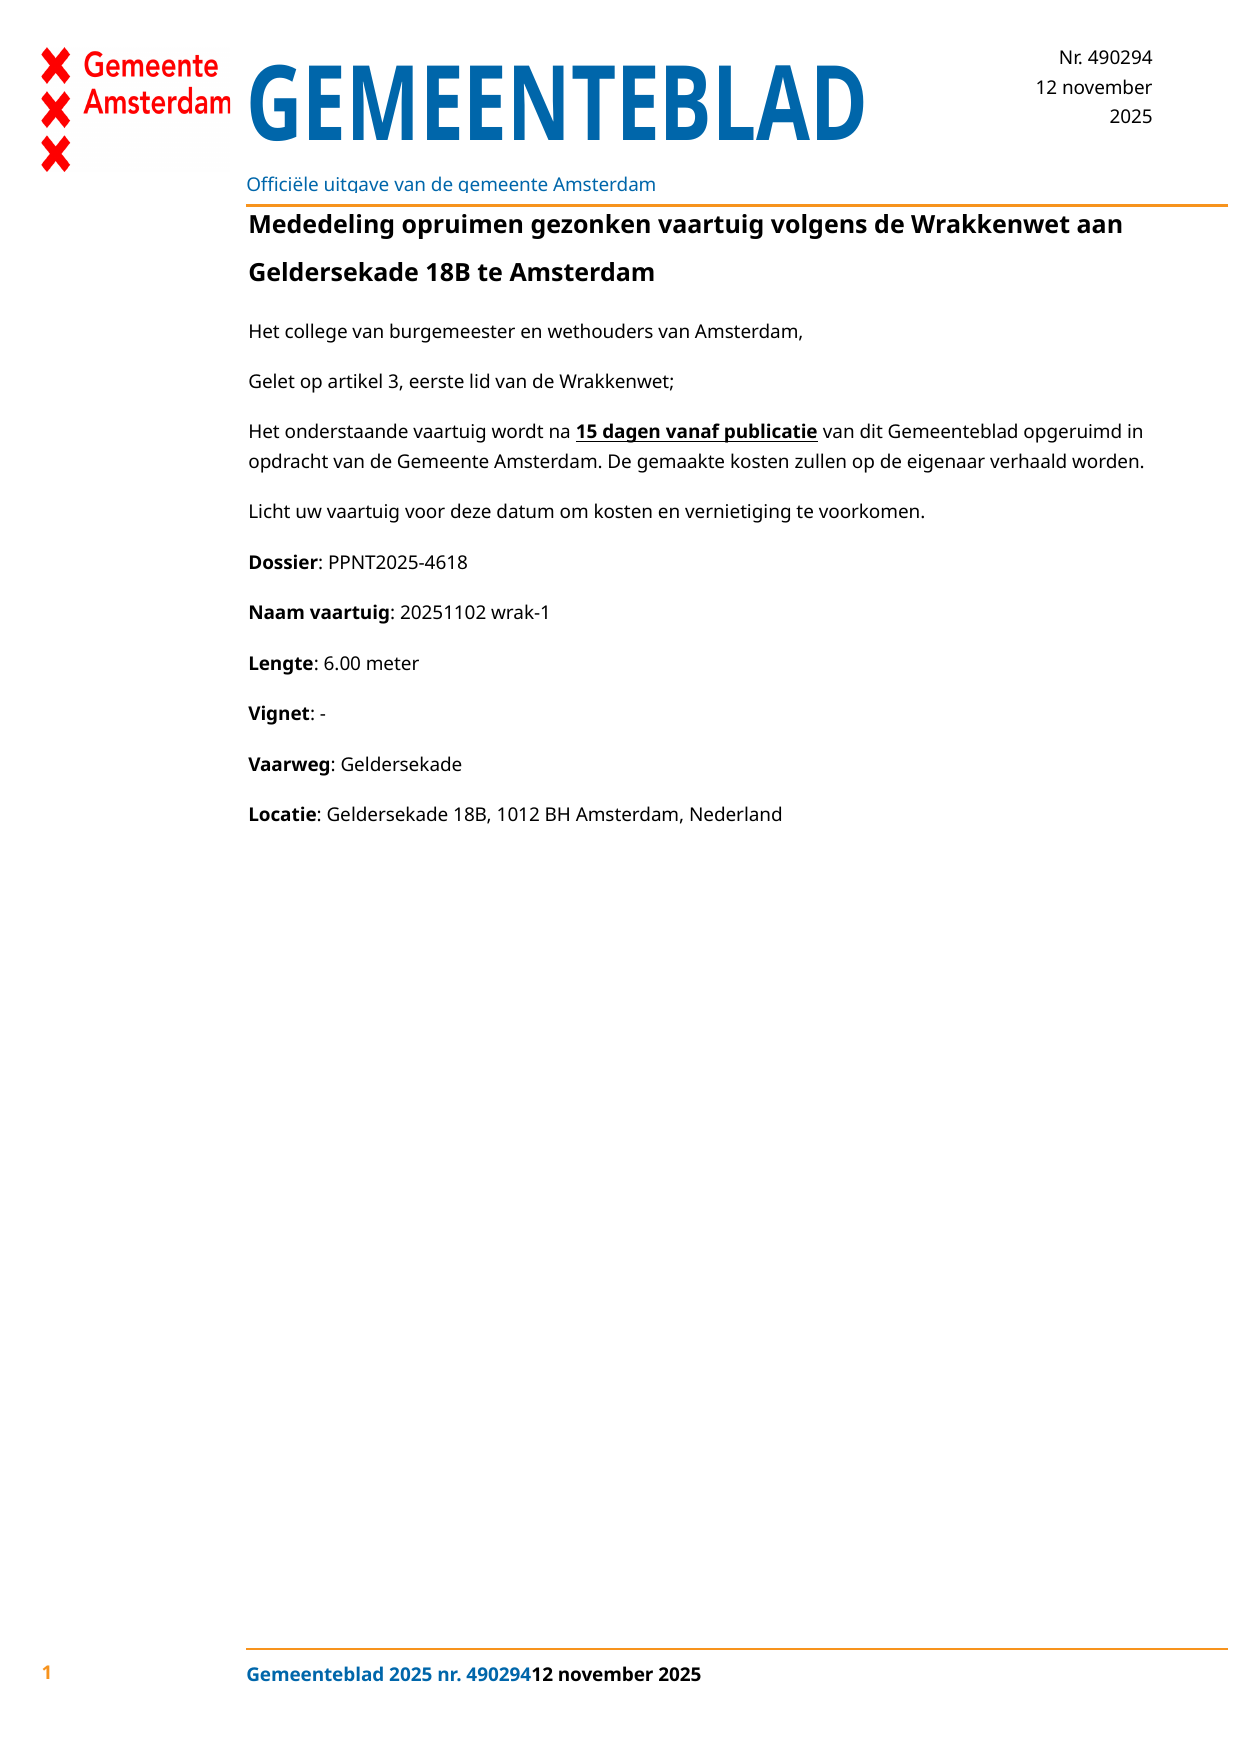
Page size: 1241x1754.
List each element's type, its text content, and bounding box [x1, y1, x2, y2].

text Vignet: - [248, 700, 1152, 726]
text Dossier: PPNT2025-4618 [248, 549, 1152, 575]
text Licht uw vaartuig voor deze datum om kosten en vernietiging te voorkomen. [248, 499, 1152, 524]
text Lengte: 6.00 meter [248, 650, 1152, 676]
text Naam vaartuig: 20251102 wrak-1 [248, 599, 1152, 625]
text Vaarweg: Geldersekade [248, 751, 1152, 777]
text Het college van burgemeester en wethouders van Amsterdam, [248, 318, 1152, 344]
text Het onderstaande vaartuig wordt na 15 dagen vanaf publicatie van dit Gemeenteblad opgeruimd in opdracht van de Gemeente Amsterdam. De gemaakte kosten zullen op de eigenaar verhaald worden. [248, 419, 1152, 474]
text Locatie: Geldersekade 18B, 1012 BH Amsterdam, Nederland [248, 801, 1152, 827]
text Gelet op artikel 3, eerste lid van de Wrakkenwet; [248, 368, 1152, 394]
text Mededeling opruimen gezonken vaartuig volgens de Wrakkenwet aan Geldersekade 18B te Amsterdam [248, 207, 1152, 288]
picture [41, 47, 231, 172]
